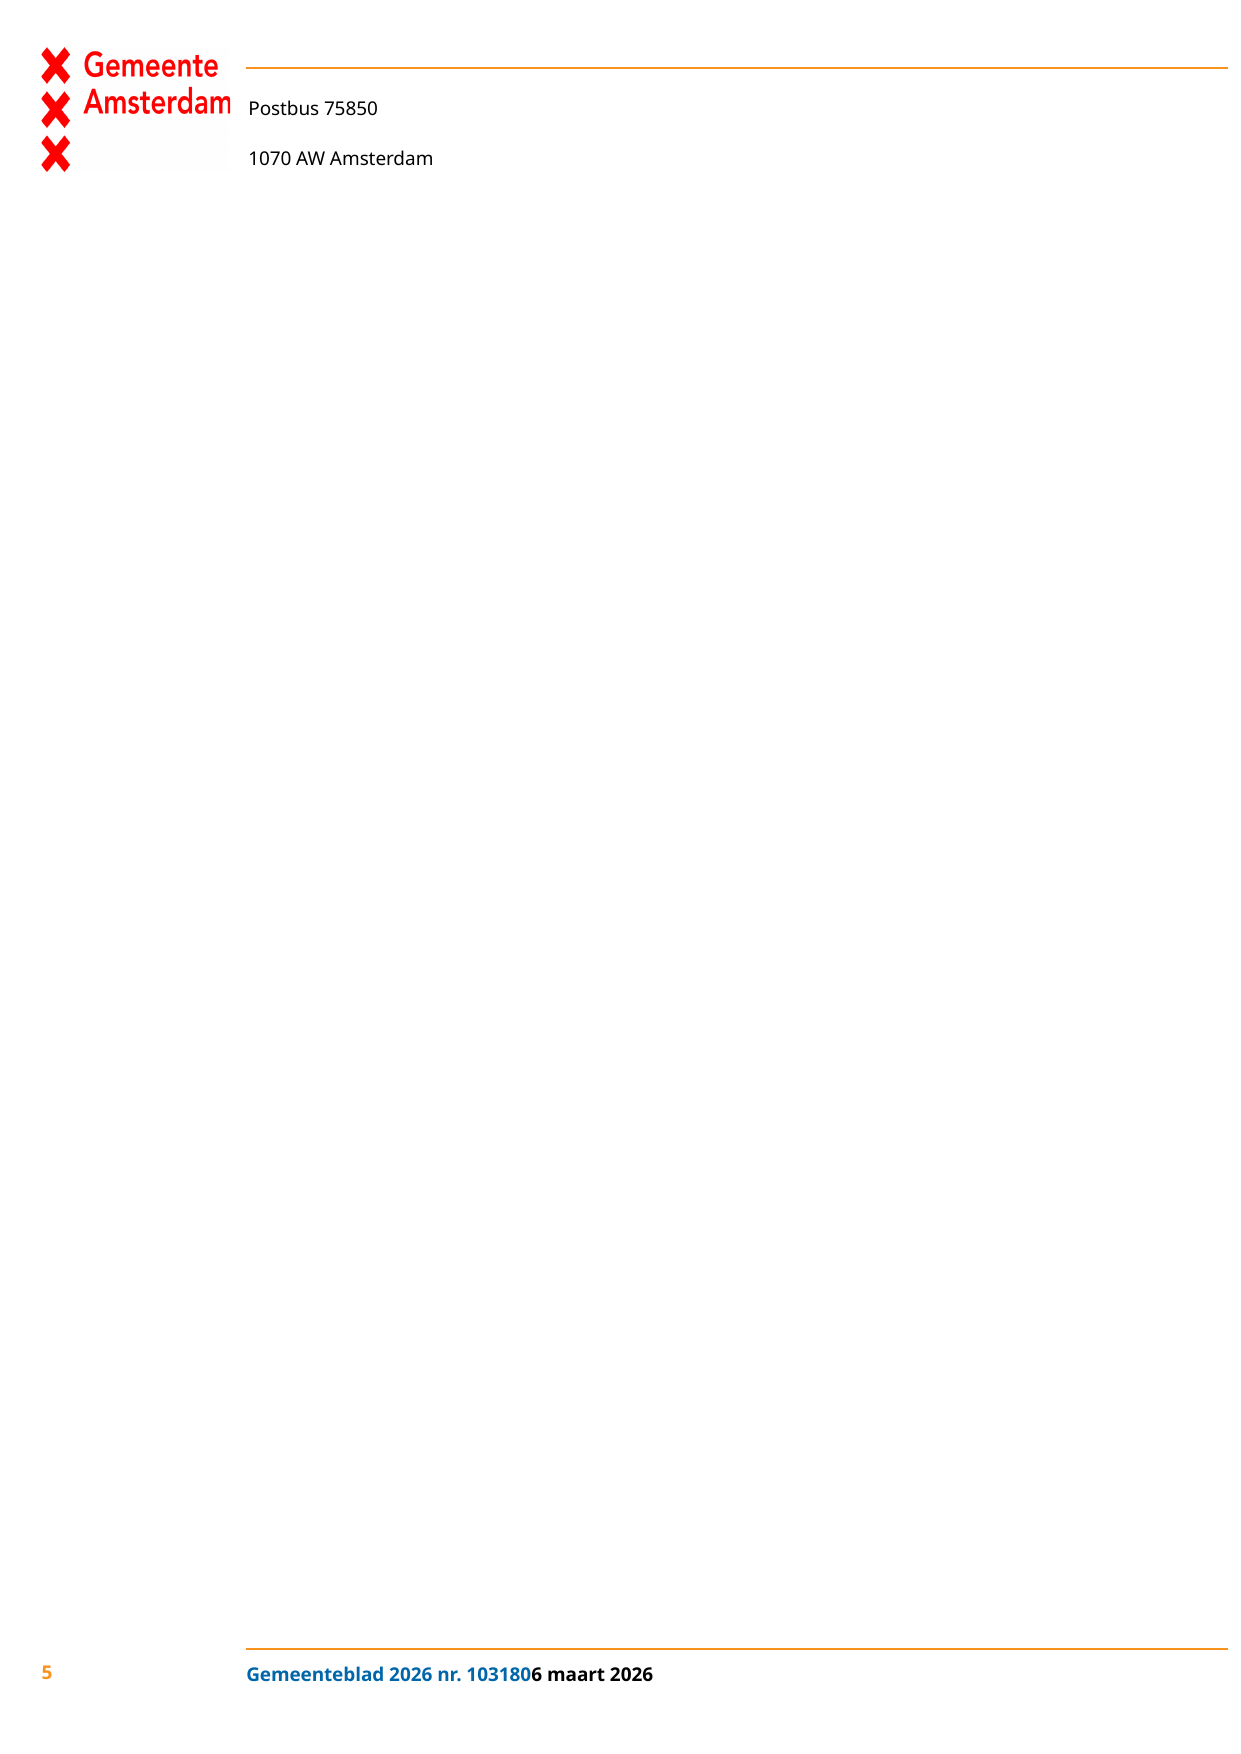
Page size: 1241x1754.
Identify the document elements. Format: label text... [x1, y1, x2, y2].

picture [41, 47, 231, 172]
text Postbus 75850 [248, 95, 1152, 121]
text 1070 AW Amsterdam [248, 145, 1152, 171]
